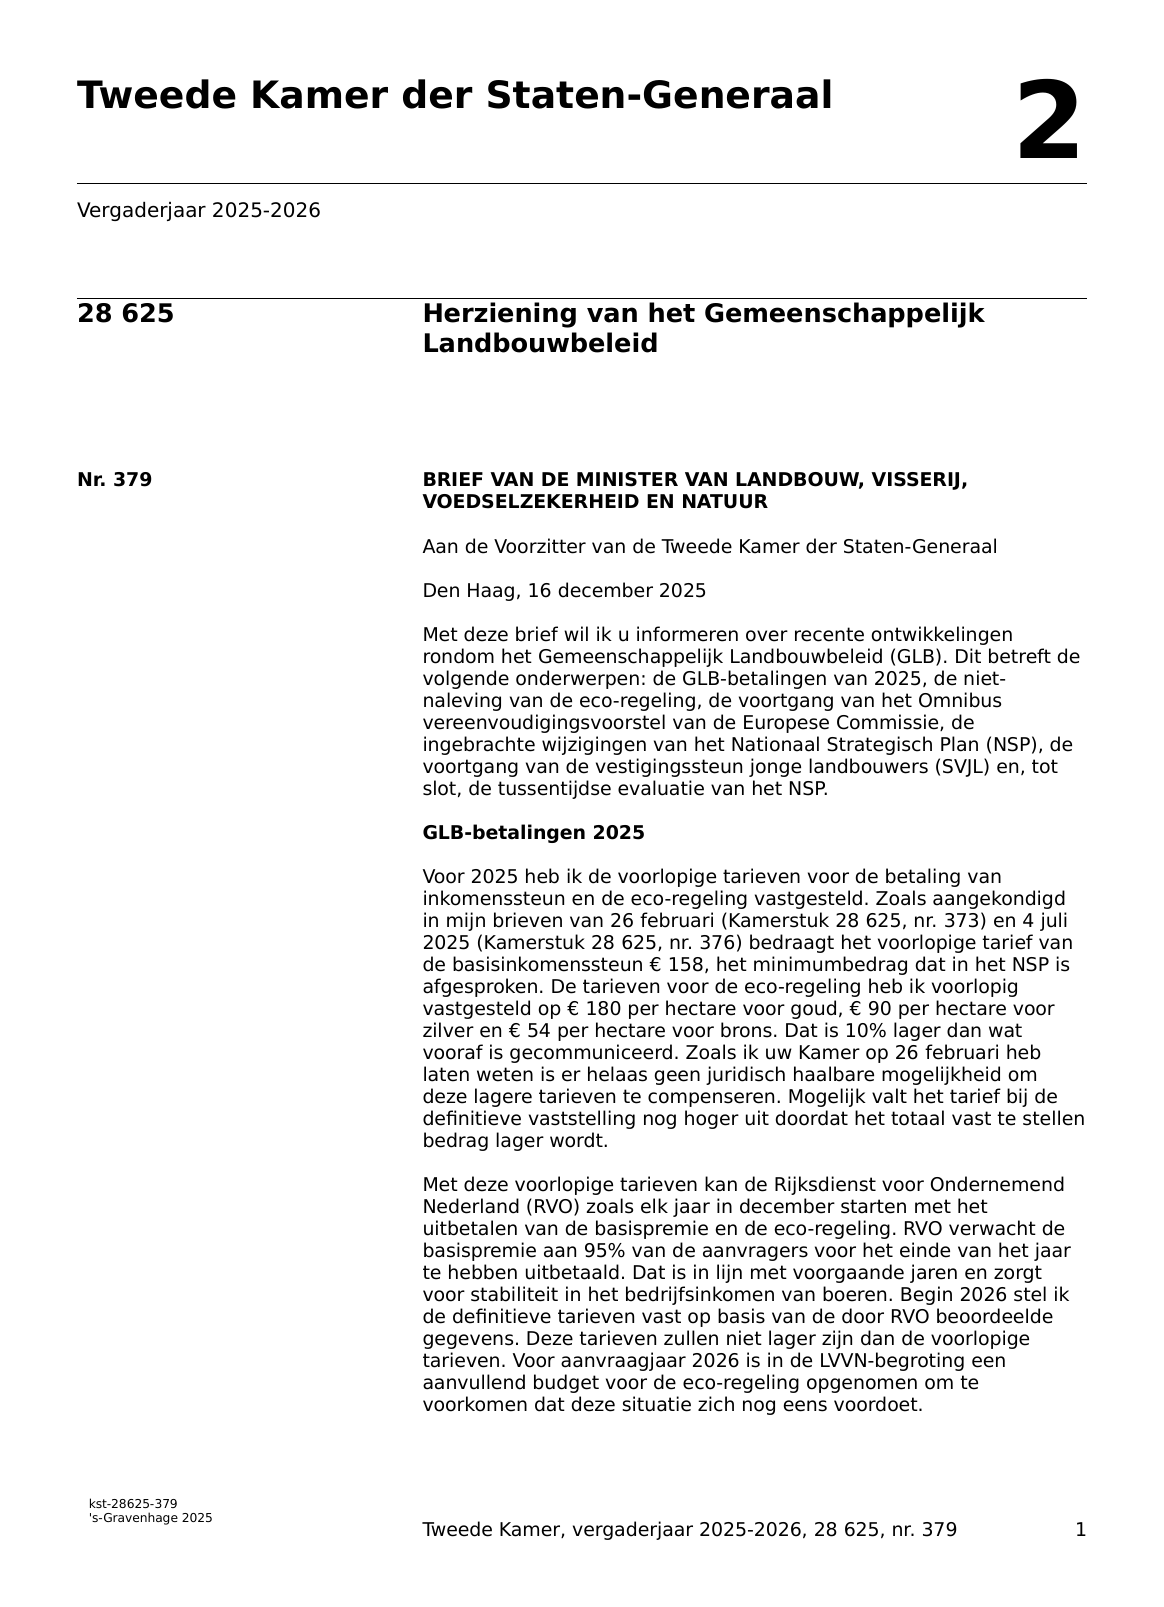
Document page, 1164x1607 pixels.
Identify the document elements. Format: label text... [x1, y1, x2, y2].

text kst-28625-379 [88, 1497, 323, 1511]
text Aan de Voorzitter van de Tweede Kamer der Staten-Generaal [422, 536, 1087, 557]
subtitle Nr. 379 BRIEF VAN DE MINISTER VAN LANDBOUW, VISSERIJ, VOEDSELZEKERHEID EN NATUUR [77, 469, 1087, 513]
table_header Tweede Kamer der Staten-Generaal [77, 59, 886, 183]
text Met deze voorlopige tarieven kan de Rijksdienst voor Ondernemend Nederland (RVO) zoals elk jaar in december starten met het uitbetalen van de basispremie en de eco-regeling. RVO verwacht de basispremie aan 95% van de aanvragers voor het einde van het jaar te hebben uitbetaald. Dat is in lijn met voorgaande jaren en zorgt voor stabiliteit in het bedrijfsinkomen van boeren. Begin 2026 stel ik de definitieve tarieven vast op basis van de door RVO beoordeelde gegevens. Deze tarieven zullen niet lager zijn dan de voorlopige tarieven. Voor aanvraagjaar 2026 is in de LVVN-begroting een aanvullend budget voor de eco-regeling opgenomen om te voorkomen dat deze situatie zich nog eens voordoet. [422, 1174, 1087, 1416]
text Den Haag, 16 december 2025 [422, 580, 1087, 602]
subtitle GLB-betalingen 2025 [422, 822, 1087, 844]
table_cell Vergaderjaar 2025-2026 [77, 184, 1087, 298]
text Voor 2025 heb ik de voorlopige tarieven voor de betaling van inkomenssteun en de eco-regeling vastgesteld. Zoals aangekondigd in mijn brieven van 26 februari (Kamerstuk 28 625, nr. 373) en 4 juli 2025 (Kamerstuk 28 625, nr. 376) bedraagt het voorlopige tarief van de basisinkomenssteun € 158, het minimumbedrag dat in het NSP is afgesproken. De tarieven voor de eco-regeling heb ik voorlopig vastgesteld op € 180 per hectare voor goud, € 90 per hectare voor zilver en € 54 per hectare voor brons. Dat is 10% lager dan wat vooraf is gecommuniceerd. Zoals ik uw Kamer op 26 februari heb laten weten is er helaas geen juridisch haalbare mogelijkheid om deze lagere tarieven te compenseren. Mogelijk valt het tarief bij de definitieve vaststelling nog hoger uit doordat het totaal vast te stellen bedrag lager wordt. [422, 866, 1087, 1152]
text 's-Gravenhage 2025 [88, 1511, 323, 1525]
table_header 2 [886, 59, 1087, 183]
text Met deze brief wil ik u informeren over recente ontwikkelingen rondom het Gemeenschappelijk Landbouwbeleid (GLB). Dit betreft de volgende onderwerpen: de GLB-betalingen van 2025, de niet-naleving van de eco-regeling, de voortgang van het Omnibus vereenvoudigingsvoorstel van de Europese Commissie, de ingebrachte wijzigingen van het Nationaal Strategisch Plan (NSP), de voortgang van de vestigingssteun jonge landbouwers (SVJL) en, tot slot, de tussentijdse evaluatie van het NSP. [422, 624, 1087, 800]
subtitle 28 625 Herziening van het Gemeenschappelijk Landbouwbeleid [77, 299, 1087, 358]
